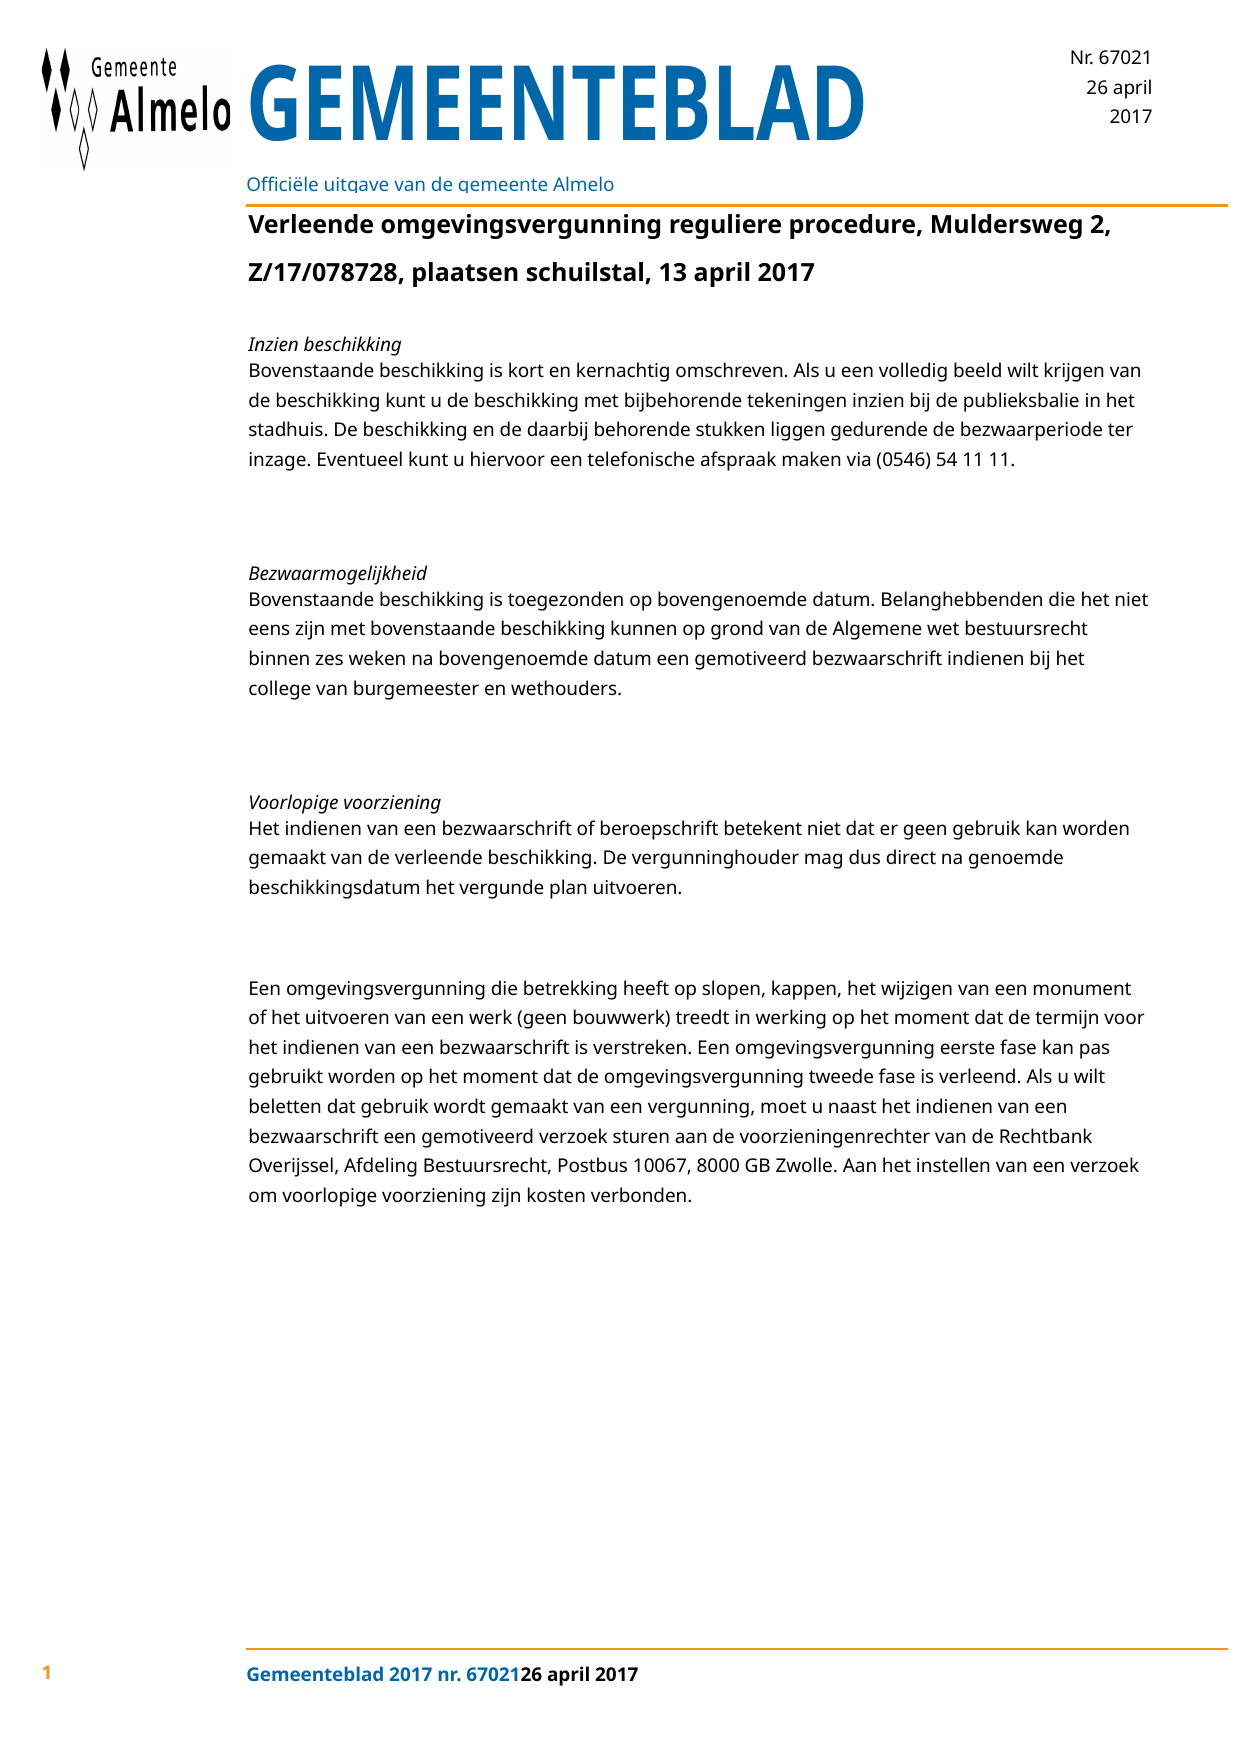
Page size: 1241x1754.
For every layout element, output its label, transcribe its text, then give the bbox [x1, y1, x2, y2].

text Bovenstaande beschikking is toegezonden op bovengenoemde datum. Belanghebbenden die het niet eens zijn met bovenstaande beschikking kunnen op grond van de Algemene wet bestuursrecht binnen zes weken na bovengenoemde datum een gemotiveerd bezwaarschrift indienen bij het college van burgemeester en wethouders. [248, 586, 1152, 701]
picture [41, 47, 231, 172]
text Het indienen van een bezwaarschrift of beroepschrift betekent niet dat er geen gebruik kan worden gemaakt van de verleende beschikking. De vergunninghouder mag dus direct na genoemde beschikkingsdatum het vergunde plan uitvoeren. [248, 815, 1152, 900]
text Bezwaarmogelijkheid [248, 560, 1152, 586]
text Voorlopige voorziening [248, 789, 1152, 815]
text Verleende omgevingsvergunning reguliere procedure, Muldersweg 2, Z/17/078728, plaatsen schuilstal, 13 april 2017 [248, 207, 1152, 288]
text Bovenstaande beschikking is kort en kernachtig omschreven. Als u een volledig beeld wilt krijgen van de beschikking kunt u de beschikking met bijbehorende tekeningen inzien bij de publieksbalie in het stadhuis. De beschikking en de daarbij behorende stukken liggen gedurende de bezwaarperiode ter inzage. Eventueel kunt u hiervoor een telefonische afspraak maken via (0546) 54 11 11. [248, 357, 1152, 472]
text Inzien beschikking [248, 331, 1152, 357]
text Een omgevingsvergunning die betrekking heeft op slopen, kappen, het wijzigen van een monument of het uitvoeren van een werk (geen bouwwerk) treedt in werking op het moment dat de termijn voor het indienen van een bezwaarschrift is verstreken. Een omgevingsvergunning eerste fase kan pas gebruikt worden op het moment dat de omgevingsvergunning tweede fase is verleend. Als u wilt beletten dat gebruik wordt gemaakt van een vergunning, moet u naast het indienen van een bezwaarschrift een gemotiveerd verzoek sturen aan de voorzieningenrechter van de Rechtbank Overijssel, Afdeling Bestuursrecht, Postbus 10067, 8000 GB Zwolle. Aan het instellen van een verzoek om voorlopige voorziening zijn kosten verbonden. [248, 975, 1152, 1208]
